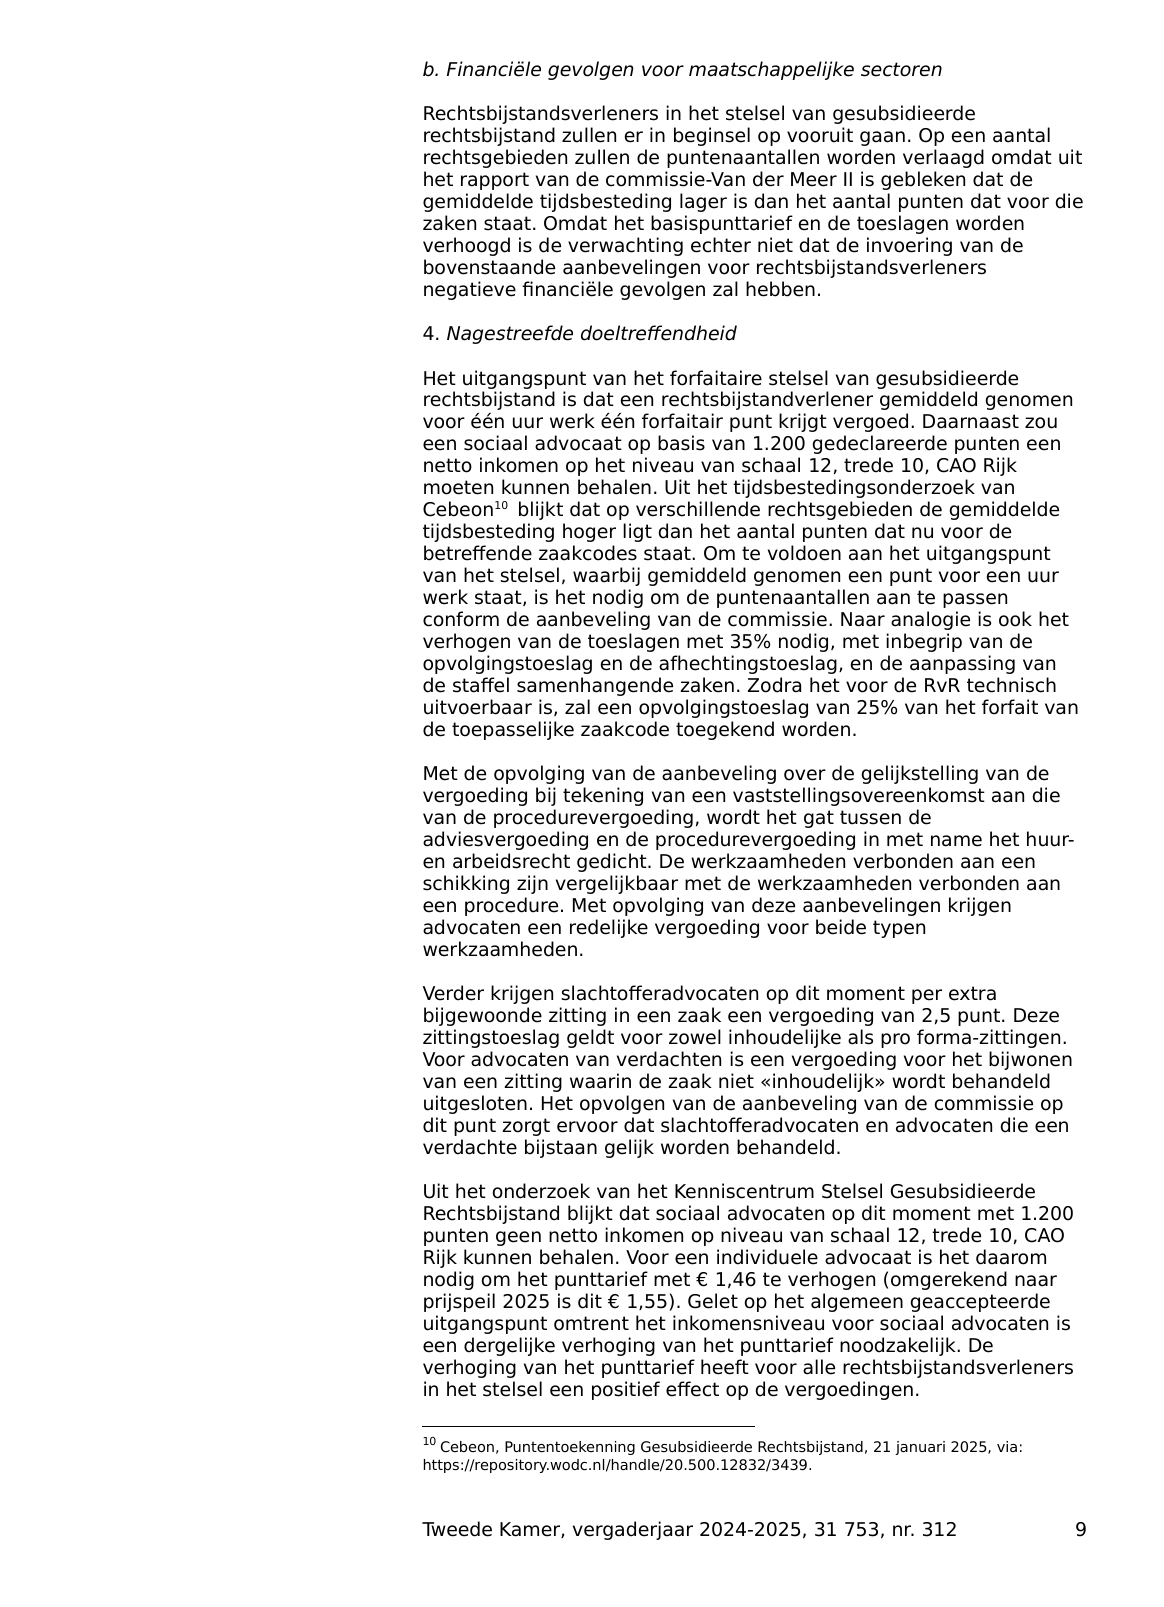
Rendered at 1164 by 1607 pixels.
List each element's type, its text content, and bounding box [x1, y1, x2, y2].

subtitle b. Financiële gevolgen voor maatschappelijke sectoren [422, 59, 1087, 81]
text Met de opvolging van de aanbeveling over de gelijkstelling van de vergoeding bij tekening van een vaststellingsovereenkomst aan die van de procedurevergoeding, wordt het gat tussen de adviesvergoeding en de procedurevergoeding in met name het huur- en arbeidsrecht gedicht. De werkzaamheden verbonden aan een schikking zijn vergelijkbaar met de werkzaamheden verbonden aan een procedure. Met opvolging van deze aanbevelingen krijgen advocaten een redelijke vergoeding voor beide typen werkzaamheden. [422, 763, 1087, 961]
text Verder krijgen slachtofferadvocaten op dit moment per extra bijgewoonde zitting in een zaak een vergoeding van 2,5 punt. Deze zittingstoeslag geldt voor zowel inhoudelijke als pro forma-zittingen. Voor advocaten van verdachten is een vergoeding voor het bijwonen van een zitting waarin de zaak niet «inhoudelijk» wordt behandeld uitgesloten. Het opvolgen van de aanbeveling van de commissie op dit punt zorgt ervoor dat slachtofferadvocaten en advocaten die een verdachte bijstaan gelijk worden behandeld. [422, 983, 1087, 1159]
text Het uitgangspunt van het forfaitaire stelsel van gesubsidieerde rechtsbijstand is dat een rechtsbijstandverlener gemiddeld genomen voor één uur werk één forfaitair punt krijgt vergoed. Daarnaast zou een sociaal advocaat op basis van 1.200 gedeclareerde punten een netto inkomen op het niveau van schaal 12, trede 10, CAO Rijk moeten kunnen behalen. Uit het tijdsbestedingsonderzoek van Cebeon blijkt dat op verschillende rechtsgebieden de gemiddelde tijdsbesteding hoger ligt dan het aantal punten dat nu voor de betreffende zaakcodes staat. Om te voldoen aan het uitgangspunt van het stelsel, waarbij gemiddeld genomen een punt voor een uur werk staat, is het nodig om de puntenaantallen aan te passen conform de aanbeveling van de commissie. Naar analogie is ook het verhogen van de toeslagen met 35% nodig, met inbegrip van de opvolgingstoeslag en de afhechtingstoeslag, en de aanpassing van de staffel samenhangende zaken. Zodra het voor de RvR technisch uitvoerbaar is, zal een opvolgingstoeslag van 25% van het forfait van de toepasselijke zaakcode toegekend worden. [422, 367, 1087, 741]
text Cebeon, Puntentoekenning Gesubsidieerde Rechtsbijstand, 21 januari 2025, via: [422, 1435, 1087, 1457]
subtitle 4. Nagestreefde doeltreffendheid [422, 323, 1087, 345]
text https://repository.wodc.nl/handle/20.500.12832/3439. [422, 1457, 1087, 1474]
text Uit het onderzoek van het Kenniscentrum Stelsel Gesubsidieerde Rechtsbijstand blijkt dat sociaal advocaten op dit moment met 1.200 punten geen netto inkomen op niveau van schaal 12, trede 10, CAO Rijk kunnen behalen. Voor een individuele advocaat is het daarom nodig om het punttarief met € 1,46 te verhogen (omgerekend naar prijspeil 2025 is dit € 1,55). Gelet op het algemeen geaccepteerde uitgangspunt omtrent het inkomensniveau voor sociaal advocaten is een dergelijke verhoging van het punttarief noodzakelijk. De verhoging van het punttarief heeft voor alle rechtsbijstandsverleners in het stelsel een positief effect op de vergoedingen. [422, 1181, 1087, 1401]
text Rechtsbijstandsverleners in het stelsel van gesubsidieerde rechtsbijstand zullen er in beginsel op vooruit gaan. Op een aantal rechtsgebieden zullen de puntenaantallen worden verlaagd omdat uit het rapport van de commissie-Van der Meer II is gebleken dat de gemiddelde tijdsbesteding lager is dan het aantal punten dat voor die zaken staat. Omdat het basispunttarief en de toeslagen worden verhoogd is de verwachting echter niet dat de invoering van de bovenstaande aanbevelingen voor rechtsbijstandsverleners negatieve financiële gevolgen zal hebben. [422, 103, 1087, 301]
